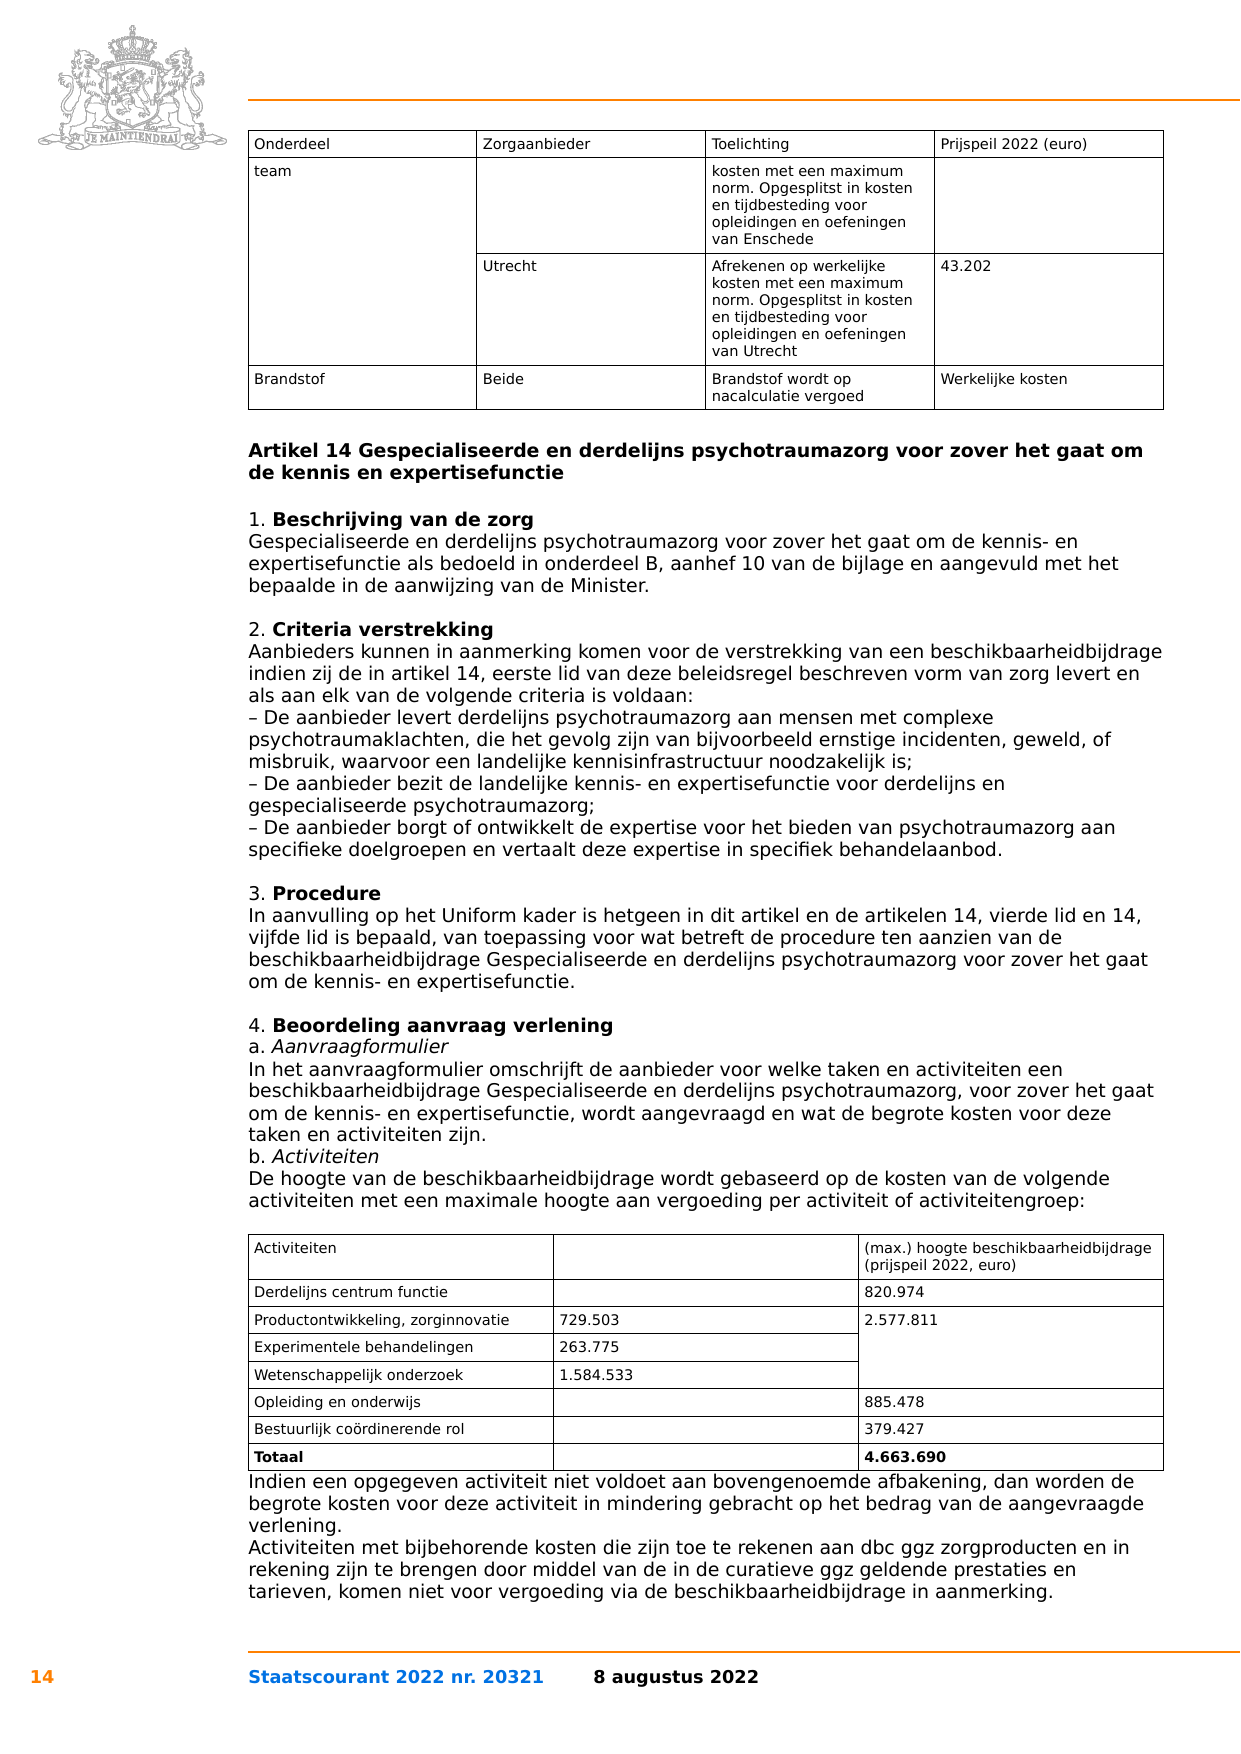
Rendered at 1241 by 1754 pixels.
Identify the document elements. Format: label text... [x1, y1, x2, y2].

table_cell Derdelijns centrum functie [249, 1280, 553, 1306]
table_cell Utrecht [477, 254, 705, 365]
text De hoogte van de beschikbaarheidbijdrage wordt gebaseerd op de kosten van de volgende activiteiten met een maximale hoogte aan vergoeding per activiteit of activiteitengroep: [248, 1168, 1163, 1212]
table_cell [554, 1444, 858, 1470]
table_cell 2.577.811 [859, 1307, 1163, 1388]
table_cell Experimentele behandelingen [249, 1334, 553, 1361]
text Aanbieders kunnen in aanmerking komen voor de verstrekking van een beschikbaarheidbijdrage indien zij de in artikel 14, eerste lid van deze beleidsregel beschreven vorm van zorg levert en als aan elk van de volgende criteria is voldaan: [248, 641, 1163, 707]
table_header Toelichting [706, 131, 934, 157]
text b. Activiteiten [248, 1146, 1163, 1168]
table_cell team [249, 158, 476, 365]
table_cell Werkelijke kosten [935, 366, 1163, 409]
picture [38, 25, 227, 150]
table_cell [935, 158, 1163, 253]
text In aanvulling op het Uniform kader is hetgeen in dit artikel en de artikelen 14, vierde lid en 14, vijfde lid is bepaald, van toepassing voor wat betreft de procedure ten aanzien van de beschikbaarheidbijdrage Gespecialiseerde en derdelijns psychotraumazorg voor zover het gaat om de kennis- en expertisefunctie. [248, 905, 1163, 993]
table_cell 43.202 [935, 254, 1163, 365]
table_cell 885.478 [859, 1389, 1163, 1416]
table_cell 4.663.690 [859, 1444, 1163, 1470]
table_header Activiteiten [249, 1235, 553, 1278]
table_header [554, 1235, 858, 1278]
text Activiteiten met bijbehorende kosten die zijn toe te rekenen aan dbc ggz zorgproducten en in rekening zijn te brengen door middel van de in de curatieve ggz geldende prestaties en tarieven, komen niet voor vergoeding via de beschikbaarheidbijdrage in aanmerking. [248, 1537, 1163, 1603]
text Gespecialiseerde en derdelijns psychotraumazorg voor zover het gaat om de kennis- en expertisefunctie als bedoeld in onderdeel B, aanhef 10 van de bijlage en aangevuld met het bepaalde in de aanwijzing van de Minister. [248, 531, 1163, 597]
text a. Aanvraagformulier [248, 1036, 1163, 1058]
table_cell 1.584.533 [554, 1362, 858, 1388]
table_cell [554, 1417, 858, 1443]
text In het aanvraagformulier omschrijft de aanbieder voor welke taken en activiteiten een beschikbaarheidbijdrage Gespecialiseerde en derdelijns psychotraumazorg, voor zover het gaat om de kennis- en expertisefunctie, wordt aangevraagd en wat de begrote kosten voor deze taken en activiteiten zijn. [248, 1058, 1163, 1146]
table_cell 820.974 [859, 1280, 1163, 1306]
table_cell Afrekenen op werkelijke kosten met een maximum norm. Opgesplitst in kosten en tijdbesteding voor opleidingen en oefeningen van Utrecht [706, 254, 934, 365]
table_header Onderdeel [249, 131, 476, 157]
table_cell Opleiding en onderwijs [249, 1389, 553, 1416]
table_cell Bestuurlijk coördinerende rol [249, 1417, 553, 1443]
table_cell 263.775 [554, 1334, 858, 1361]
table_cell [554, 1389, 858, 1416]
table_cell Totaal [249, 1444, 553, 1470]
text – De aanbieder levert derdelijns psychotraumazorg aan mensen met complexe psychotraumaklachten, die het gevolg zijn van bijvoorbeeld ernstige incidenten, geweld, of misbruik, waarvoor een landelijke kennisinfrastructuur noodzakelijk is; [248, 707, 1163, 773]
subtitle Artikel 14 Gespecialiseerde en derdelijns psychotraumazorg voor zover het gaat om de kennis en expertisefunctie [248, 440, 1163, 484]
table_header Zorgaanbieder [477, 131, 705, 157]
table_cell Brandstof [249, 366, 476, 409]
table_cell Beide [477, 366, 705, 409]
text 1. Beschrijving van de zorg [248, 509, 1163, 531]
table_cell kosten met een maximum norm. Opgesplitst in kosten en tijdbesteding voor opleidingen en oefeningen van Enschede [706, 158, 934, 253]
table_cell Wetenschappelijk onderzoek [249, 1362, 553, 1388]
text – De aanbieder bezit de landelijke kennis- en expertisefunctie voor derdelijns en gespecialiseerde psychotraumazorg; [248, 773, 1163, 817]
table_cell Productontwikkeling, zorginnovatie [249, 1307, 553, 1333]
table_cell [477, 158, 705, 253]
table_cell 379.427 [859, 1417, 1163, 1443]
text 3. Procedure [248, 883, 1163, 905]
text – De aanbieder borgt of ontwikkelt de expertise voor het bieden van psychotraumazorg aan specifieke doelgroepen en vertaalt deze expertise in specifiek behandelaanbod. [248, 817, 1163, 861]
text Indien een opgegeven activiteit niet voldoet aan bovengenoemde afbakening, dan worden de begrote kosten voor deze activiteit in mindering gebracht op het bedrag van de aangevraagde verlening. [248, 1471, 1163, 1537]
table_header Prijspeil 2022 (euro) [935, 131, 1163, 157]
table_cell [554, 1280, 858, 1306]
text 4. Beoordeling aanvraag verlening [248, 1014, 1163, 1036]
text 2. Criteria verstrekking [248, 619, 1163, 641]
table_cell 729.503 [554, 1307, 858, 1333]
table_header (max.) hoogte beschikbaarheidbijdrage (prijspeil 2022, euro) [859, 1235, 1163, 1278]
table_cell Brandstof wordt op nacalculatie vergoed [706, 366, 934, 409]
